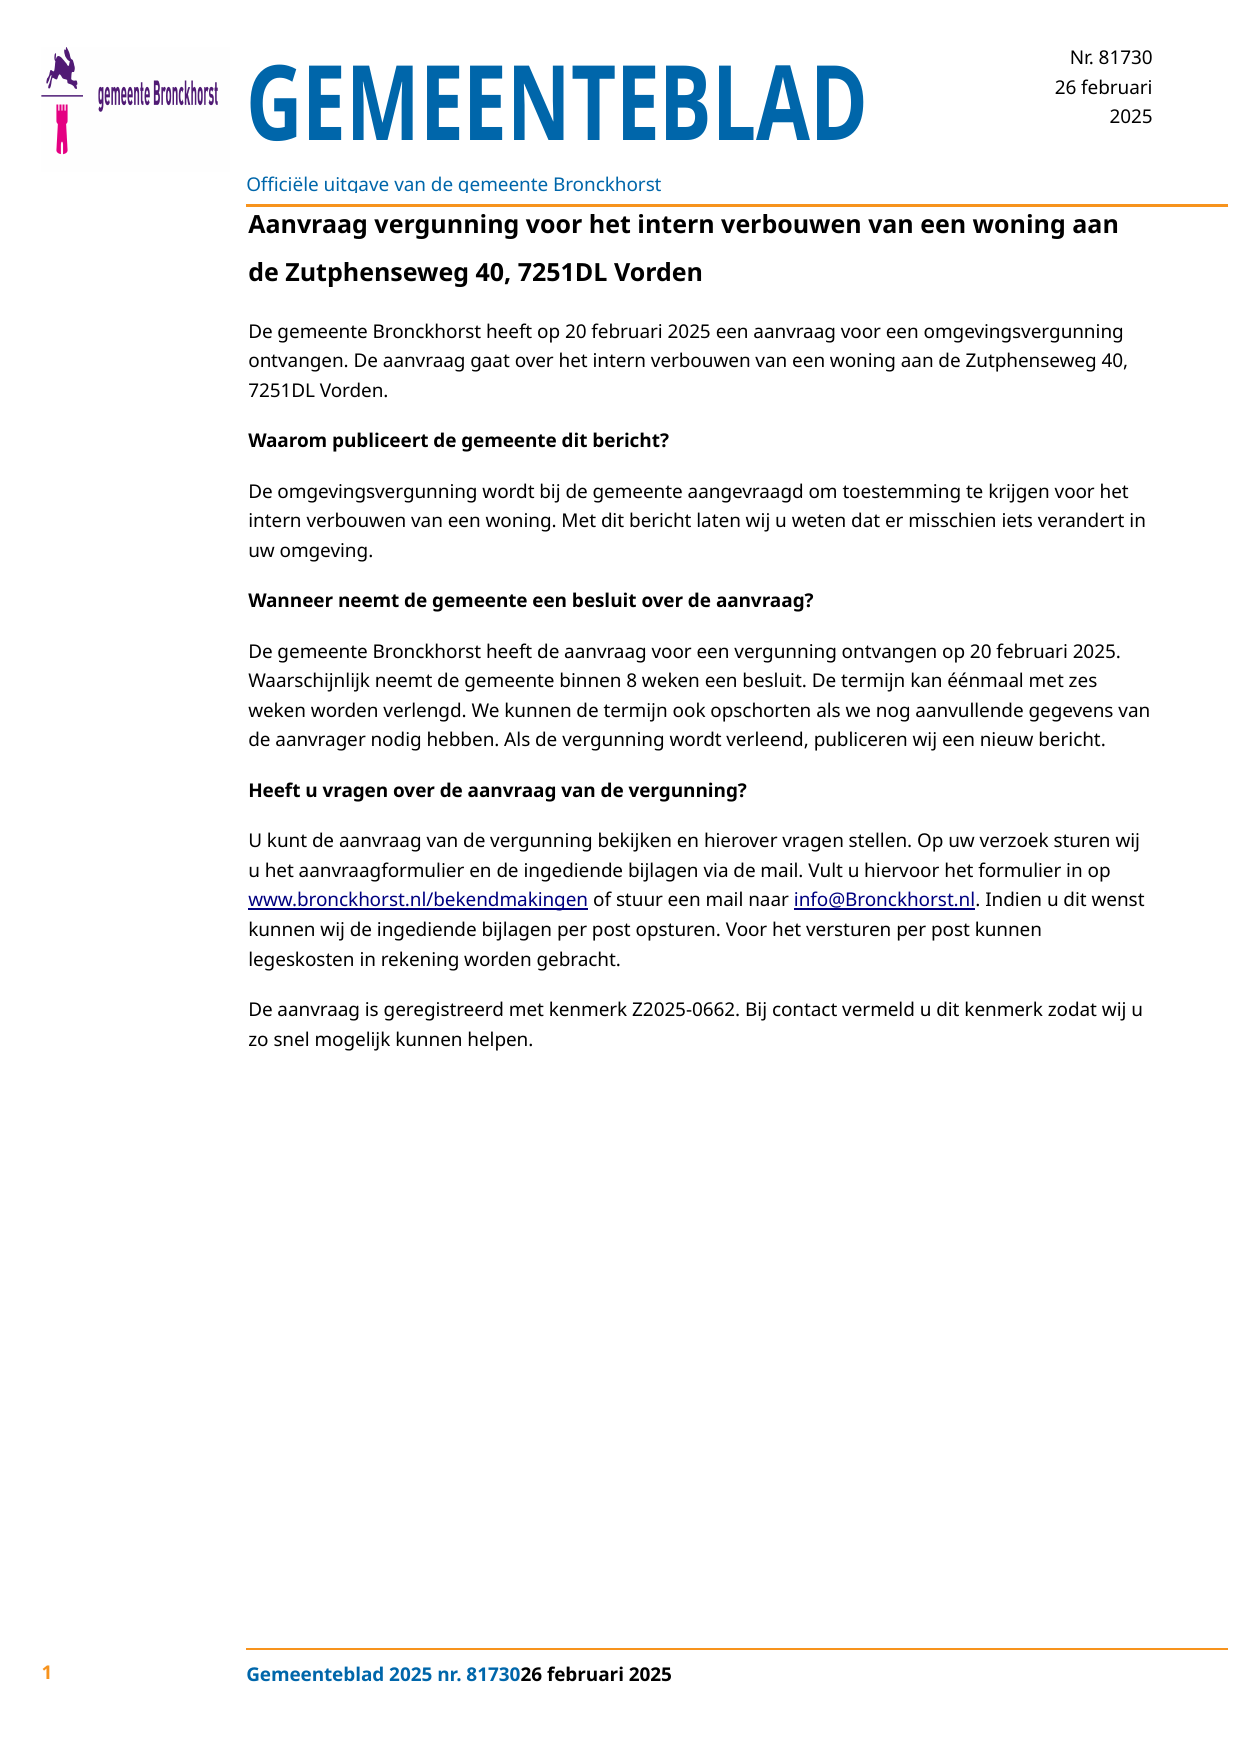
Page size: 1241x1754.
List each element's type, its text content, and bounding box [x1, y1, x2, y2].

text Wanneer neemt de gemeente een besluit over de aanvraag? [248, 587, 1152, 613]
text De aanvraag is geregistreerd met kenmerk Z2025-0662. Bij contact vermeld u dit kenmerk zodat wij u zo snel mogelijk kunnen helpen. [248, 996, 1152, 1052]
text Waarom publiceert de gemeente dit bericht? [248, 427, 1152, 453]
text De omgevingsvergunning wordt bij de gemeente aangevraagd om toestemming te krijgen voor het intern verbouwen van een woning. Met dit bericht laten wij u weten dat er misschien iets verandert in uw omgeving. [248, 478, 1152, 563]
text Aanvraag vergunning voor het intern verbouwen van een woning aan de Zutphenseweg 40, 7251DL Vorden [248, 207, 1152, 288]
picture [41, 47, 231, 172]
text Heeft u vragen over de aanvraag van de vergunning? [248, 777, 1152, 803]
text De gemeente Bronckhorst heeft de aanvraag voor een vergunning ontvangen op 20 februari 2025. Waarschijnlijk neemt de gemeente binnen 8 weken een besluit. De termijn kan éénmaal met zes weken worden verlengd. We kunnen de termijn ook opschorten als we nog aanvullende gegevens van de aanvrager nodig hebben. Als de vergunning wordt verleend, publiceren wij een nieuw bericht. [248, 638, 1152, 752]
text De gemeente Bronckhorst heeft op 20 februari 2025 een aanvraag voor een omgevingsvergunning ontvangen. De aanvraag gaat over het intern verbouwen van een woning aan de Zutphenseweg 40, 7251DL Vorden. [248, 318, 1152, 403]
text U kunt de aanvraag van de vergunning bekijken en hierover vragen stellen. Op uw verzoek sturen wij u het aanvraagformulier en de ingediende bijlagen via de mail. Vult u hiervoor het formulier in op www.bronckhorst.nl/bekendmakingen of stuur een mail naar info@Bronckhorst.nl. Indien u dit wenst kunnen wij de ingediende bijlagen per post opsturen. Voor het versturen per post kunnen legeskosten in rekening worden gebracht. [248, 827, 1152, 972]
